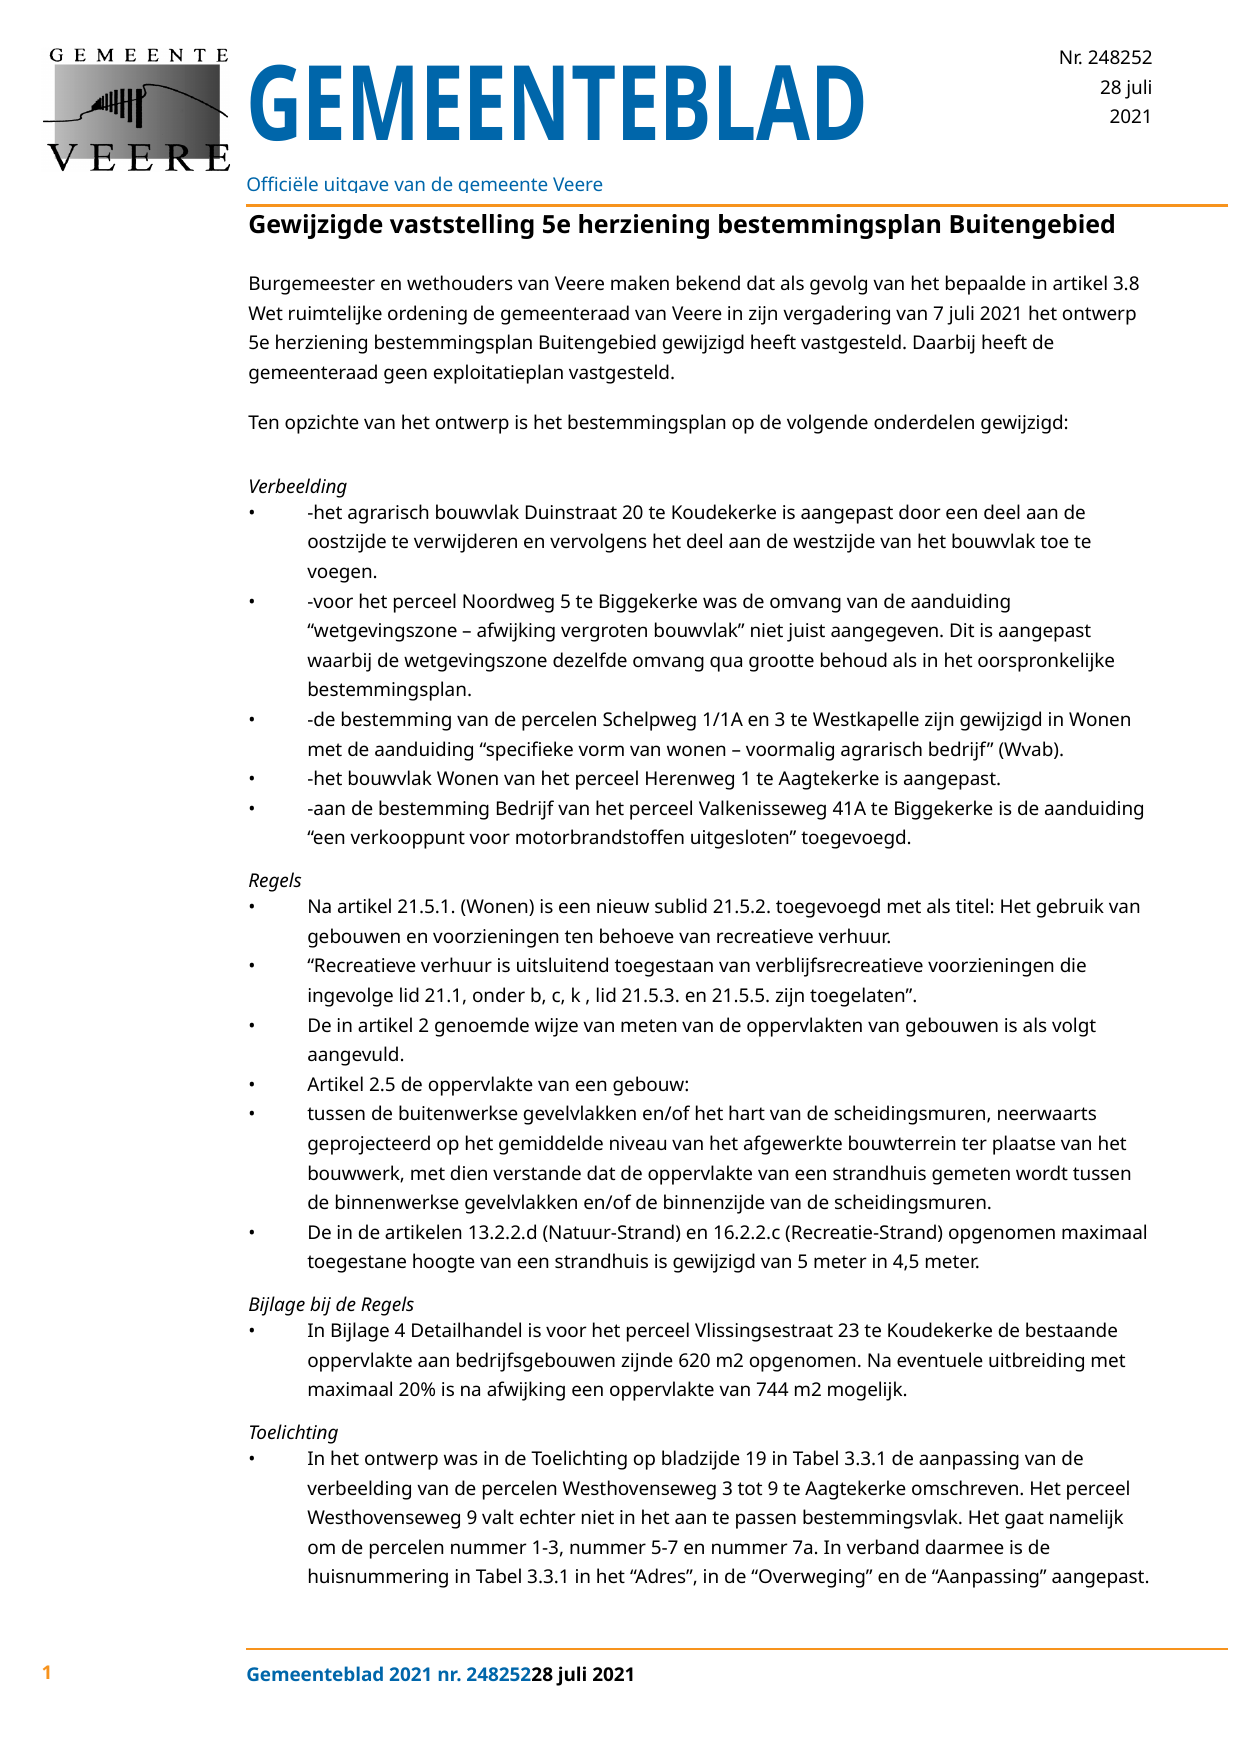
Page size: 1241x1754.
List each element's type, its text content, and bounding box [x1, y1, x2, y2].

text Regels [248, 868, 1152, 893]
list De in artikel 2 genoemde wijze van meten van de oppervlakten van gebouwen is als volgt aangevuld. [248, 1012, 1152, 1067]
text Gewijzigde vaststelling 5e herziening bestemmingsplan Buitengebied [248, 207, 1152, 241]
picture [41, 47, 231, 172]
text Bijlage bij de Regels [248, 1292, 1152, 1317]
list In het ontwerp was in de Toelichting op bladzijde 19 in Tabel 3.3.1 de aanpassing van de verbeelding van de percelen Westhovenseweg 3 tot 9 te Aagtekerke omschreven. Het perceel Westhovenseweg 9 valt echter niet in het aan te passen bestemmingsvlak. Het gaat namelijk om de percelen nummer 1-3, nummer 5-7 en nummer 7a. In verband daarmee is de huisnummering in Tabel 3.3.1 in het “Adres”, in de “Overweging” en de “Aanpassing” aangepast. [248, 1445, 1152, 1589]
text Verbeelding [248, 473, 1152, 499]
list “Recreatieve verhuur is uitsluitend toegestaan van verblijfsrecreatieve voorzieningen die ingevolge lid 21.1, onder b, c, k , lid 21.5.3. en 21.5.5. zijn toegelaten”. [248, 953, 1152, 1008]
list -het bouwvlak Wonen van het perceel Herenweg 1 te Aagtekerke is aangepast. [248, 765, 1152, 791]
text Toelichting [248, 1419, 1152, 1445]
list -het agrarisch bouwvlak Duinstraat 20 te Koudekerke is aangepast door een deel aan de oostzijde te verwijderen en vervolgens het deel aan de westzijde van het bouwvlak toe te voegen. [248, 499, 1152, 584]
list De in de artikelen 13.2.2.d (Natuur-Strand) en 16.2.2.c (Recreatie-Strand) opgenomen maximaal toegestane hoogte van een strandhuis is gewijzigd van 5 meter in 4,5 meter. [248, 1219, 1152, 1274]
list Artikel 2.5 de oppervlakte van een gebouw: [248, 1071, 1152, 1097]
list -aan de bestemming Bedrijf van het perceel Valkenisseweg 41A te Biggekerke is de aanduiding “een verkooppunt voor motorbrandstoffen uitgesloten” toegevoegd. [248, 795, 1152, 850]
list Na artikel 21.5.1. (Wonen) is een nieuw sublid 21.5.2. toegevoegd met als titel: Het gebruik van gebouwen en voorzieningen ten behoeve van recreatieve verhuur. [248, 893, 1152, 949]
list In Bijlage 4 Detailhandel is voor het perceel Vlissingsestraat 23 te Koudekerke de bestaande oppervlakte aan bedrijfsgebouwen zijnde 620 m2 opgenomen. Na eventuele uitbreiding met maximaal 20% is na afwijking een oppervlakte van 744 m2 mogelijk. [248, 1317, 1152, 1402]
text Ten opzichte van het ontwerp is het bestemmingsplan op de volgende onderdelen gewijzigd: [248, 409, 1152, 435]
list tussen de buitenwerkse gevelvlakken en/of het hart van de scheidingsmuren, neerwaarts geprojecteerd op het gemiddelde niveau van het afgewerkte bouwterrein ter plaatse van het bouwwerk, met dien verstande dat de oppervlakte van een strandhuis gemeten wordt tussen de binnenwerkse gevelvlakken en/of de binnenzijde van de scheidingsmuren. [248, 1101, 1152, 1215]
text Burgemeester en wethouders van Veere maken bekend dat als gevolg van het bepaalde in artikel 3.8 Wet ruimtelijke ordening de gemeenteraad van Veere in zijn vergadering van 7 juli 2021 het ontwerp 5e herziening bestemmingsplan Buitengebied gewijzigd heeft vastgesteld. Daarbij heeft de gemeenteraad geen exploitatieplan vastgesteld. [248, 270, 1152, 385]
list -de bestemming van de percelen Schelpweg 1/1A en 3 te Westkapelle zijn gewijzigd in Wonen met de aanduiding “specifieke vorm van wonen – voormalig agrarisch bedrijf” (Wvab). [248, 706, 1152, 762]
list -voor het perceel Noordweg 5 te Biggekerke was de omvang van de aanduiding “wetgevingszone – afwijking vergroten bouwvlak” niet juist aangegeven. Dit is aangepast waarbij de wetgevingszone dezelfde omvang qua grootte behoud als in het oorspronkelijke bestemmingsplan. [248, 588, 1152, 702]
